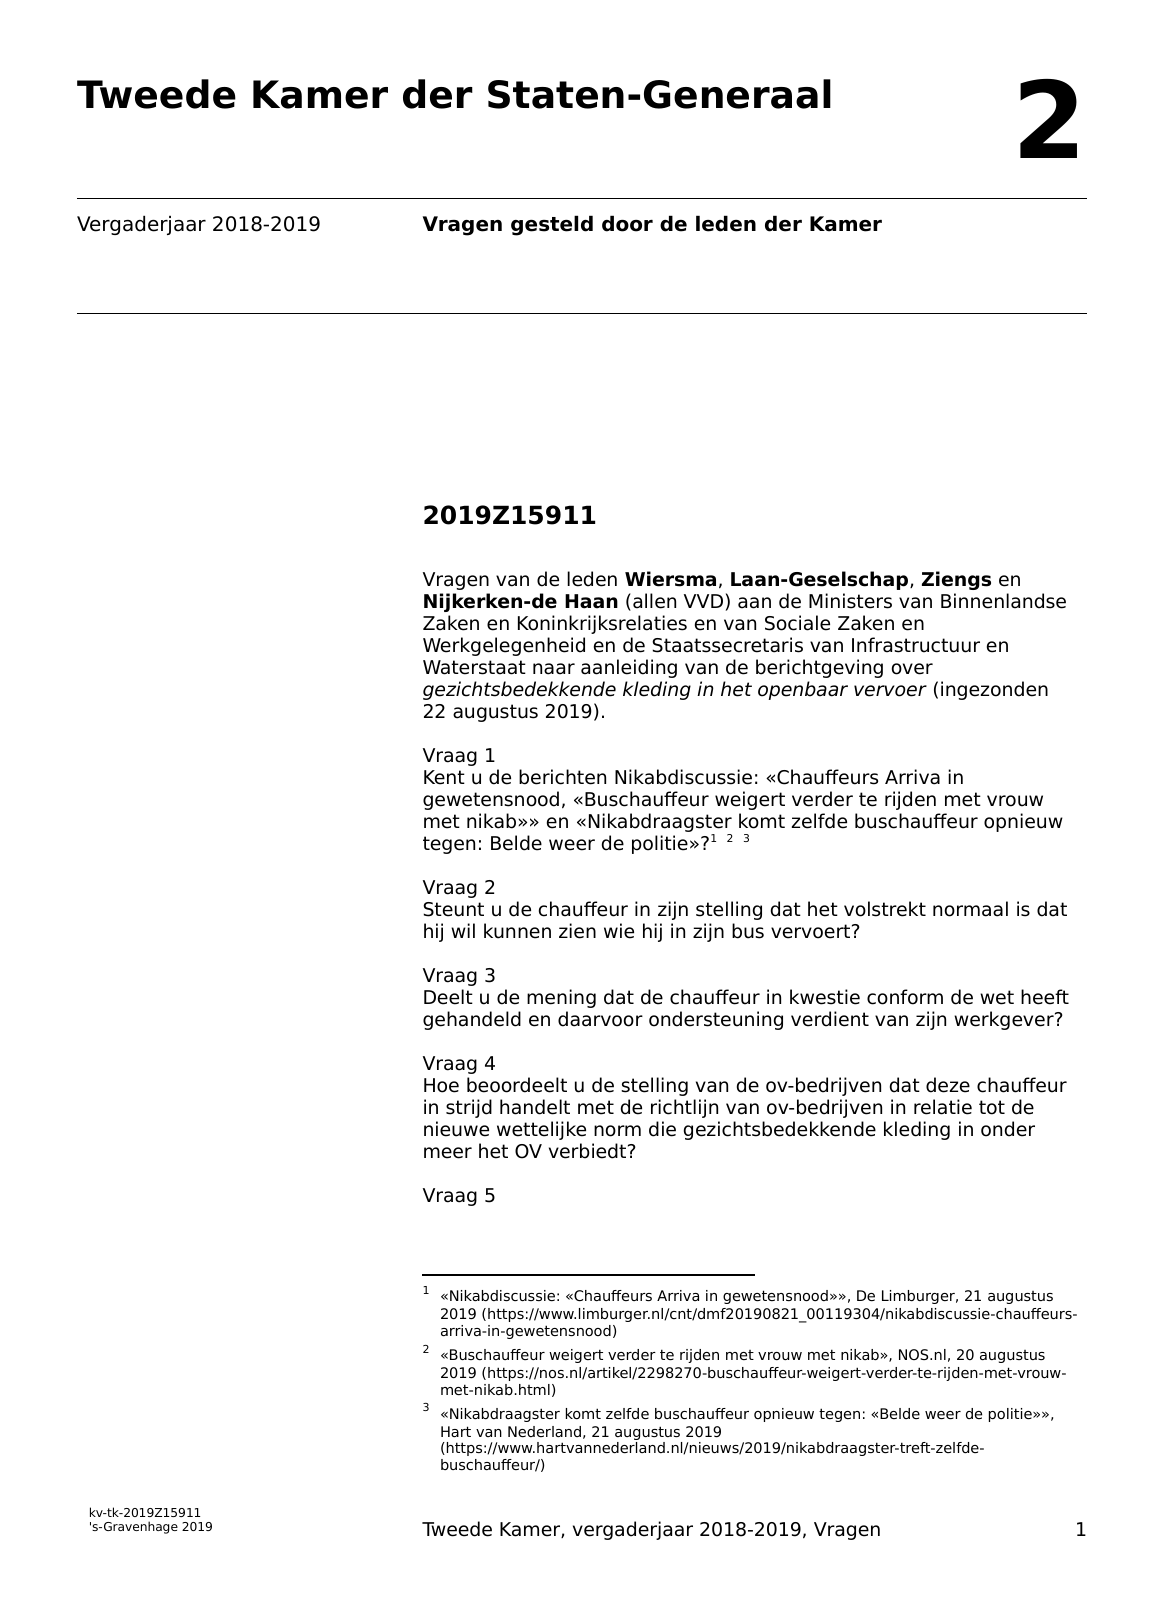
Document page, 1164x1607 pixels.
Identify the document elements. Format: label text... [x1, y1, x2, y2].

text Hoe beoordeelt u de stelling van de ov-bedrijven dat deze chauffeur in strijd handelt met de richtlijn van ov-bedrijven in relatie tot de nieuwe wettelijke norm die gezichtsbedekkende kleding in onder meer het OV verbiedt? [422, 1075, 1087, 1163]
text «Nikabdiscussie: «Chauffeurs Arriva in gewetensnood»», De Limburger, 21 augustus 2019 (https://www.limburger.nl/cnt/dmf20190821_00119304/nikabdiscussie-chauffeurs-arriva-in-gewetensnood) [422, 1284, 1087, 1340]
text Kent u de berichten Nikabdiscussie: «Chauffeurs Arriva in gewetensnood, «Buschauffeur weigert verder te rijden met vrouw met nikab»» en «Nikabdraagster komt zelfde buschauffeur opnieuw tegen: Belde weer de politie»? [422, 767, 1087, 855]
text kv-tk-2019Z15911 [88, 1506, 323, 1520]
text Vraag 3 [422, 965, 1087, 987]
text Deelt u de mening dat de chauffeur in kwestie conform de wet heeft gehandeld en daarvoor ondersteuning verdient van zijn werkgever? [422, 987, 1087, 1031]
text Vragen van de leden Wiersma, Laan-Geselschap, Ziengs en Nijkerken-de Haan (allen VVD) aan de Ministers van Binnenlandse Zaken en Koninkrijksrelaties en van Sociale Zaken en Werkgelegenheid en de Staatssecretaris van Infrastructuur en Waterstaat naar aanleiding van de berichtgeving over gezichtsbedekkende kleding in het openbaar vervoer (ingezonden 22 augustus 2019). [422, 569, 1087, 723]
text Vraag 2 [422, 877, 1087, 899]
table_cell Vragen gesteld door de leden der Kamer [422, 199, 1087, 313]
table_cell Vergaderjaar 2018-2019 [77, 199, 422, 313]
table_header Tweede Kamer der Staten-Generaal [77, 59, 886, 198]
table_header 2 [886, 59, 1087, 198]
text 's-Gravenhage 2019 [88, 1520, 323, 1534]
text Vraag 4 [422, 1053, 1087, 1075]
text Steunt u de chauffeur in zijn stelling dat het volstrekt normaal is dat hij wil kunnen zien wie hij in zijn bus vervoert? [422, 899, 1087, 943]
text «Buschauffeur weigert verder te rijden met vrouw met nikab», NOS.nl, 20 augustus 2019 (https://nos.nl/artikel/2298270-buschauffeur-weigert-verder-te-rijden-met-vrouw-met-nikab.html) [422, 1343, 1087, 1399]
text «Nikabdraagster komt zelfde buschauffeur opnieuw tegen: «Belde weer de politie»», Hart van Nederland, 21 augustus 2019 (https://www.hartvannederland.nl/nieuws/2019/nikabdraagster-treft-zelfde-buschauffeur/) [422, 1402, 1087, 1474]
text 2019Z15911 [422, 501, 1087, 531]
text Vraag 1 [422, 745, 1087, 767]
text Vraag 5 [422, 1185, 1087, 1207]
